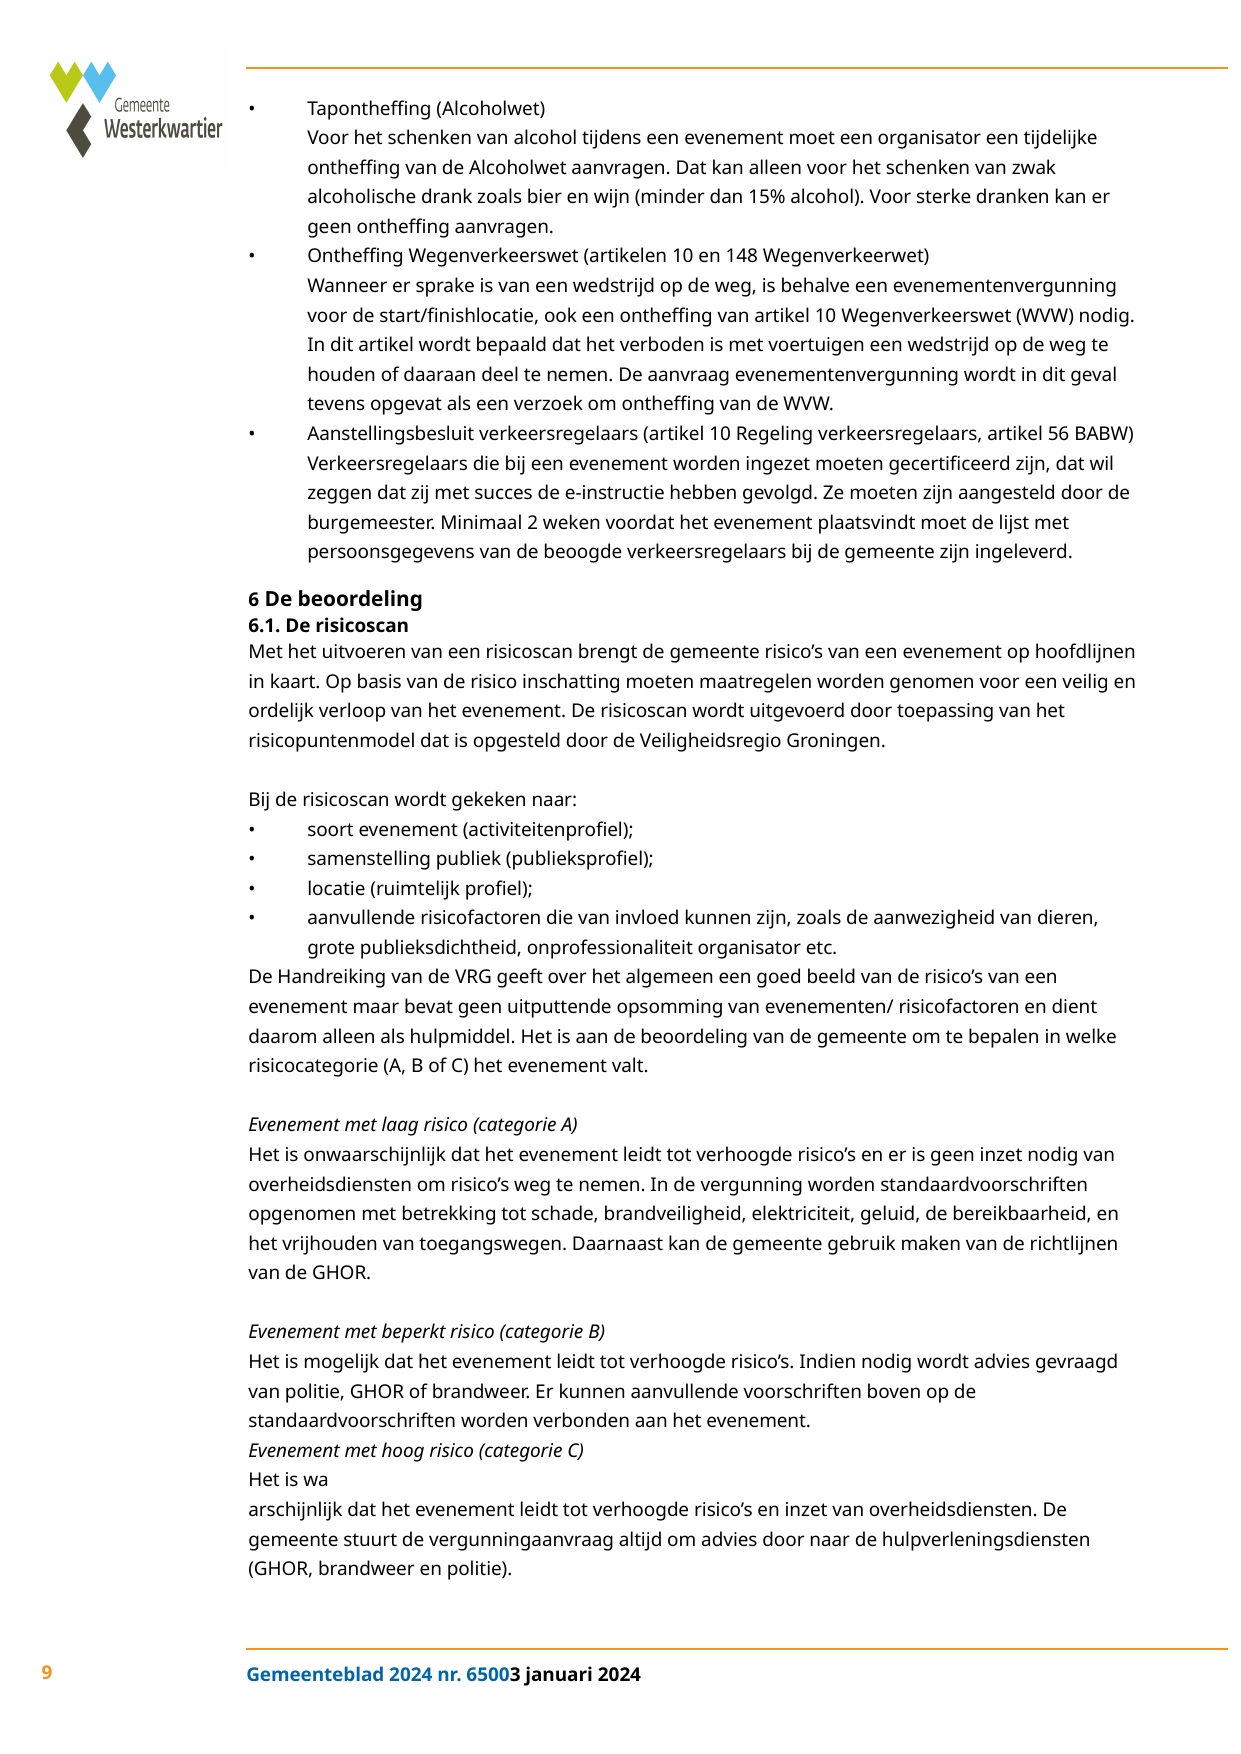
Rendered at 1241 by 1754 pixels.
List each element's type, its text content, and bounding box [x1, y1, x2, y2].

list soort evenement (activiteitenprofiel); [248, 816, 1152, 842]
text Evenement met hoog risico (categorie C) [248, 1437, 1152, 1463]
text De Handreiking van de VRG geeft over het algemeen een goed beeld van de risico’s van een evenement maar bevat geen uitputtende opsomming van evenementen/ risicofactoren en dient daarom alleen als hulpmiddel. Het is aan de beoordeling van de gemeente om te bepalen in welke risicocategorie (A, B of C) het evenement valt. [248, 964, 1152, 1078]
text 6.1. De risicoscan [248, 613, 1152, 638]
text Het is onwaarschijnlijk dat het evenement leidt tot verhoogde risico’s en er is geen inzet nodig van overheidsdiensten om risico’s weg te nemen. In de vergunning worden standaardvoorschriften opgenomen met betrekking tot schade, brandveiligheid, elektriciteit, geluid, de bereikbaarheid, en het vrijhouden van toegangswegen. Daarnaast kan de gemeente gebruik maken van de richtlijnen van de GHOR. [248, 1141, 1152, 1285]
text Het is wa [248, 1467, 1152, 1492]
list Ontheffing Wegenverkeerswet (artikelen 10 en 148 Wegenverkeerwet) [248, 243, 1152, 268]
text Evenement met laag risico (categorie A) [248, 1112, 1152, 1137]
list locatie (ruimtelijk profiel); [248, 875, 1152, 901]
text Bij de risicoscan wordt gekeken naar: [248, 786, 1152, 812]
list Wanneer er sprake is van een wedstrijd op de weg, is behalve een evenementenvergunning voor de start/finishlocatie, ook een ontheffing van artikel 10 Wegenverkeerswet (WVW) nodig. In dit artikel wordt bepaald dat het verboden is met voertuigen een wedstrijd op de weg te houden of daaraan deel te nemen. De aanvraag evenementenvergunning wordt in dit geval tevens opgevat als een verzoek om ontheffing van de WVW. [248, 272, 1152, 416]
picture [41, 47, 231, 172]
text Het is mogelijk dat het evenement leidt tot verhoogde risico’s. Indien nodig wordt advies gevraagd van politie, GHOR of brandweer. Er kunnen aanvullende voorschriften boven op de standaardvoorschriften worden verbonden aan het evenement. [248, 1348, 1152, 1433]
list Verkeersregelaars die bij een evenement worden ingezet moeten gecertificeerd zijn, dat wil zeggen dat zij met succes de e-instructie hebben gevolgd. Ze moeten zijn aangesteld door de burgemeester. Minimaal 2 weken voordat het evenement plaatsvindt moet de lijst met persoonsgegevens van de beoogde verkeersregelaars bij de gemeente zijn ingeleverd. [248, 450, 1152, 564]
list Tapontheffing (Alcoholwet) [248, 95, 1152, 121]
text arschijnlijk dat het evenement leidt tot verhoogde risico’s en inzet van overheidsdiensten. De gemeente stuurt de vergunningaanvraag altijd om advies door naar de hulpverleningsdiensten (GHOR, brandweer en politie). [248, 1496, 1152, 1581]
text Evenement met beperkt risico (categorie B) [248, 1319, 1152, 1344]
list samenstelling publiek (publieksprofiel); [248, 845, 1152, 871]
list Voor het schenken van alcohol tijdens een evenement moet een organisator een tijdelijke ontheffing van de Alcoholwet aanvragen. Dat kan alleen voor het schenken van zwak alcoholische drank zoals bier en wijn (minder dan 15% alcohol). Voor sterke dranken kan er geen ontheffing aanvragen. [248, 124, 1152, 239]
list Aanstellingsbesluit verkeersregelaars (artikel 10 Regeling verkeersregelaars, artikel 56 BABW) [248, 420, 1152, 446]
text 6 De beoordeling [248, 584, 1152, 613]
text Met het uitvoeren van een risicoscan brengt de gemeente risico’s van een evenement op hoofdlijnen in kaart. Op basis van de risico inschatting moeten maatregelen worden genomen voor een veilig en ordelijk verloop van het evenement. De risicoscan wordt uitgevoerd door toepassing van het risicopuntenmodel dat is opgesteld door de Veiligheidsregio Groningen. [248, 638, 1152, 753]
list aanvullende risicofactoren die van invloed kunnen zijn, zoals de aanwezigheid van dieren, grote publieksdichtheid, onprofessionaliteit organisator etc. [248, 904, 1152, 960]
